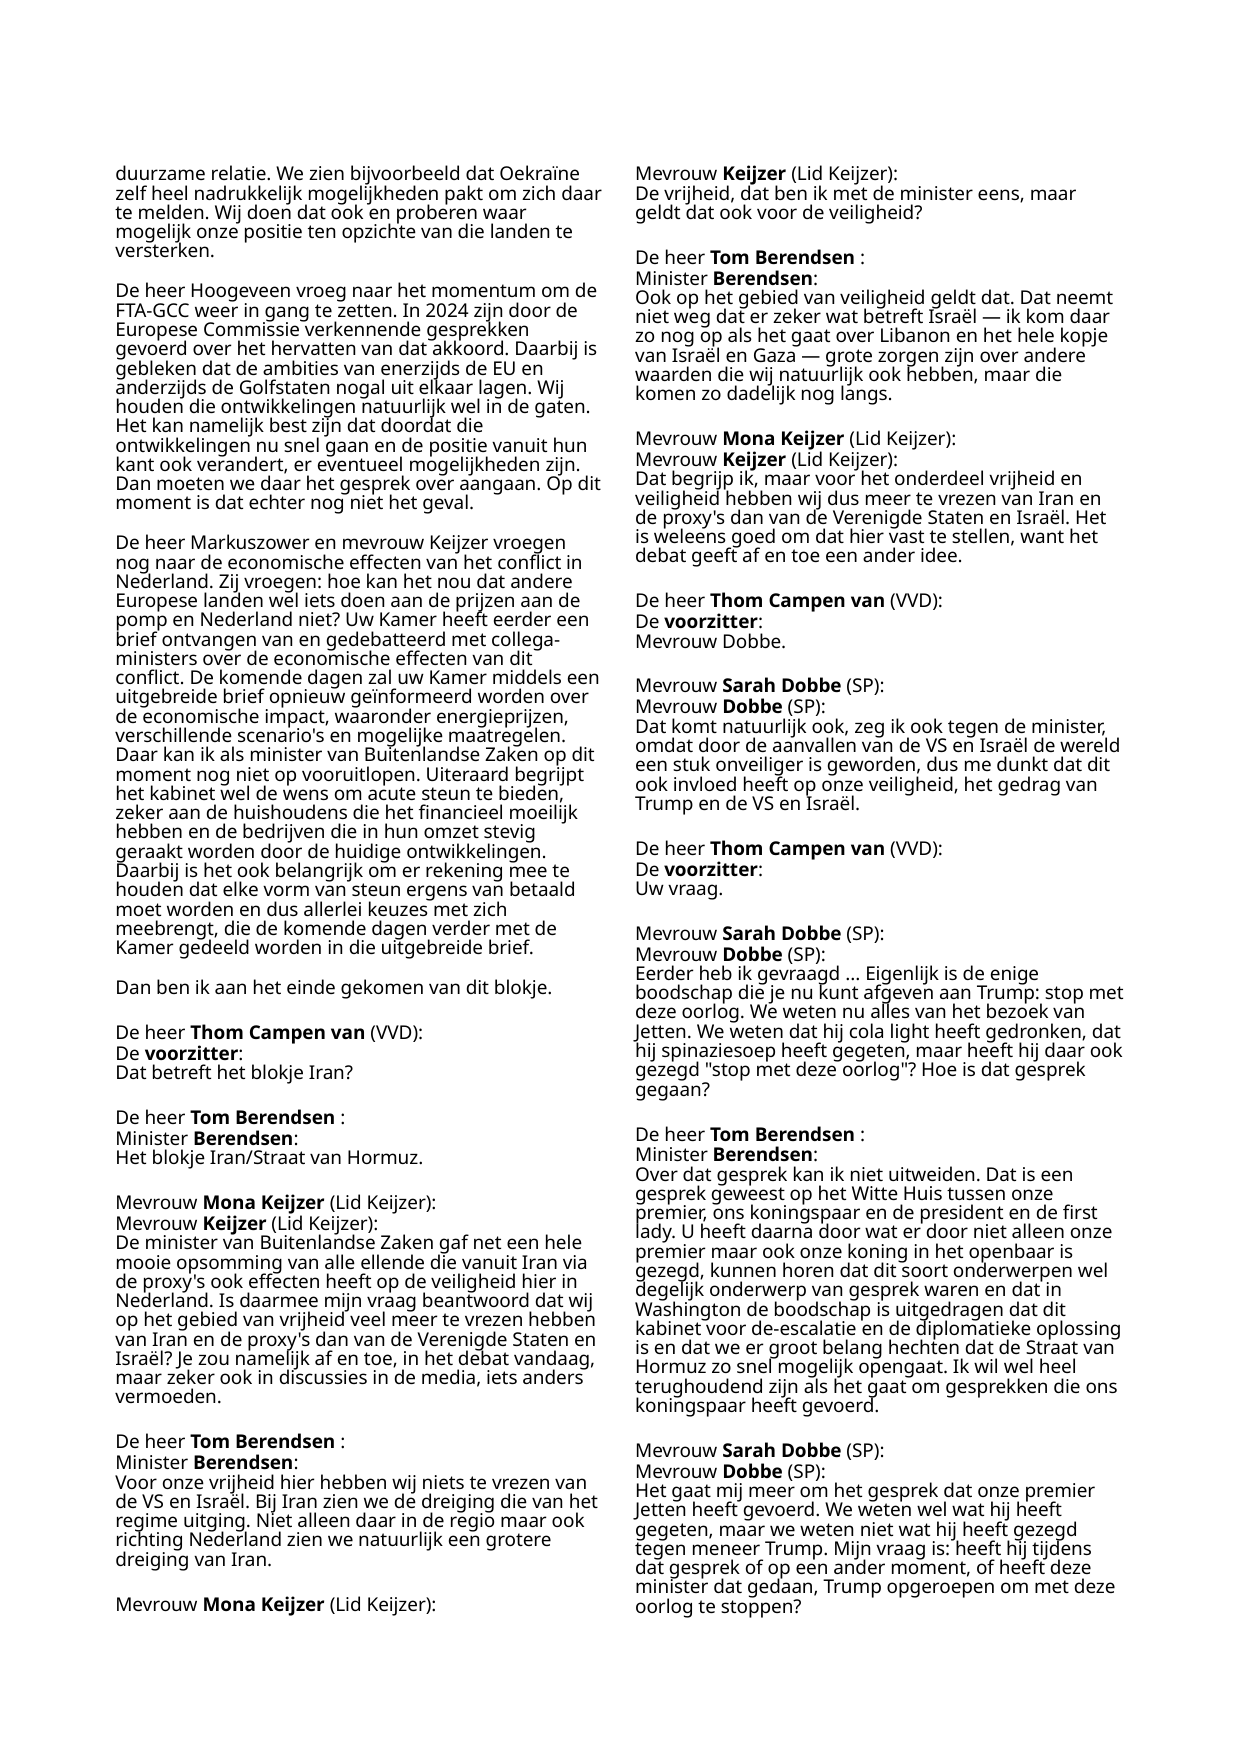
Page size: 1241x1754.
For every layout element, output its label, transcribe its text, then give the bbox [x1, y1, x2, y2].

text Het gaat mij meer om het gesprek dat onze premier Jetten heeft gevoerd. We weten wel wat hij heeft gegeten, maar we weten niet wat hij heeft gezegd tegen meneer Trump. Mijn vraag is: heeft hij tijdens dat gesprek of op een ander moment, of heeft deze minister dat gedaan, Trump opgeroepen om met deze oorlog te stoppen? [635, 1482, 1125, 1617]
text Mevrouw Keijzer (Lid Keijzer): [635, 165, 1125, 184]
text Over dat gesprek kan ik niet uitweiden. Dat is een gesprek geweest op het Witte Huis tussen onze premier, ons koningspaar en de president en de first lady. U heeft daarna door wat er door niet alleen onze premier maar ook onze koning in het openbaar is gezegd, kunnen horen dat dit soort onderwerpen wel degelijk onderwerp van gesprek waren en dat in Washington de boodschap is uitgedragen dat dit kabinet voor de-escalatie en de diplomatieke oplossing is en dat we er groot belang hechten dat de Straat van Hormuz zo snel mogelijk opengaat. Ik wil wel heel terughoudend zijn als het gaat om gesprekken die ons koningspaar heeft gevoerd. [635, 1166, 1125, 1416]
text Mevrouw Mona Keijzer (Lid Keijzer): [115, 1189, 605, 1215]
text Het blokje Iran/Straat van Hormuz. [115, 1149, 605, 1168]
text De heer Tom Berendsen : [635, 244, 1125, 270]
text Minister Berendsen: [635, 1146, 1125, 1166]
text De voorzitter: [115, 1045, 605, 1064]
text Mevrouw Mona Keijzer (Lid Keijzer): [115, 1591, 605, 1617]
text De heer Hoogeveen vroeg naar het momentum om de FTA-GCC weer in gang te zetten. In 2024 zijn door de Europese Commissie verkennende gesprekken gevoerd over het hervatten van dat akkoord. Daarbij is gebleken dat de ambities van enerzijds de EU en anderzijds de Golfstaten nogal uit elkaar lagen. Wij houden die ontwikkelingen natuurlijk wel in de gaten. Het kan namelijk best zijn dat doordat die ontwikkelingen nu snel gaan en de positie vanuit hun kant ook verandert, er eventueel mogelijkheden zijn. Dan moeten we daar het gesprek over aangaan. Op dit moment is dat echter nog niet het geval. [115, 282, 605, 514]
text De heer Markuszower en mevrouw Keijzer vroegen nog naar de economische effecten van het conflict in Nederland. Zij vroegen: hoe kan het nou dat andere Europese landen wel iets doen aan de prijzen aan de pomp en Nederland niet? Uw Kamer heeft eerder een brief ontvangen van en gedebatteerd met collega-ministers over de economische effecten van dit conflict. De komende dagen zal uw Kamer middels een uitgebreide brief opnieuw geïnformeerd worden over de economische impact, waaronder energieprijzen, verschillende scenario's en mogelijke maatregelen. Daar kan ik als minister van Buitenlandse Zaken op dit moment nog niet op vooruitlopen. Uiteraard begrijpt het kabinet wel de wens om acute steun te bieden, zeker aan de huishoudens die het financieel moeilijk hebben en de bedrijven die in hun omzet stevig geraakt worden door de huidige ontwikkelingen. Daarbij is het ook belangrijk om er rekening mee te houden dat elke vorm van steun ergens van betaald moet worden en dus allerlei keuzes met zich meebrengt, die de komende dagen verder met de Kamer gedeeld worden in die uitgebreide brief. [115, 534, 605, 958]
text De voorzitter: [635, 861, 1125, 880]
text De heer Thom Campen van (VVD): [635, 588, 1125, 613]
text Minister Berendsen: [115, 1130, 605, 1149]
text Mevrouw Dobbe. [635, 633, 1125, 652]
text Dat betreft het blokje Iran? [115, 1064, 605, 1083]
text Mevrouw Sarah Dobbe (SP): [635, 920, 1125, 946]
text Mevrouw Sarah Dobbe (SP): [635, 1437, 1125, 1463]
text Mevrouw Keijzer (Lid Keijzer): [115, 1215, 605, 1234]
text De voorzitter: [635, 613, 1125, 633]
text Dat begrijp ik, maar voor het onderdeel vrijheid en veiligheid hebben wij dus meer te vrezen van Iran en de proxy's dan van de Verenigde Staten en Israël. Het is weleens goed om dat hier vast te stellen, want het debat geeft af en toe een ander idee. [635, 470, 1125, 567]
text De heer Tom Berendsen : [115, 1104, 605, 1130]
text De vrijheid, dat ben ik met de minister eens, maar geldt dat ook voor de veiligheid? [635, 184, 1125, 223]
text Voor onze vrijheid hier hebben wij niets te vrezen van de VS en Israël. Bij Iran zien we de dreiging die van het regime uitging. Niet alleen daar in de regio maar ook richting Nederland zien we natuurlijk een grotere dreiging van Iran. [115, 1474, 605, 1570]
text duurzame relatie. We zien bijvoorbeeld dat Oekraïne zelf heel nadrukkelijk mogelijkheden pakt om zich daar te melden. Wij doen dat ook en proberen waar mogelijk onze positie ten opzichte van die landen te versterken. [115, 165, 605, 262]
text De heer Thom Campen van (VVD): [635, 835, 1125, 861]
text Mevrouw Dobbe (SP): [635, 946, 1125, 965]
text Mevrouw Keijzer (Lid Keijzer): [635, 451, 1125, 470]
text Uw vraag. [635, 880, 1125, 899]
text Mevrouw Sarah Dobbe (SP): [635, 673, 1125, 698]
text Mevrouw Mona Keijzer (Lid Keijzer): [635, 425, 1125, 451]
text Mevrouw Dobbe (SP): [635, 698, 1125, 718]
text Minister Berendsen: [635, 270, 1125, 289]
text De heer Tom Berendsen : [635, 1121, 1125, 1146]
text Dan ben ik aan het einde gekomen van dit blokje. [115, 979, 605, 998]
text Dat komt natuurlijk ook, zeg ik ook tegen de minister, omdat door de aanvallen van de VS en Israël de wereld een stuk onveiliger is geworden, dus me dunkt dat dit ook invloed heeft op onze veiligheid, het gedrag van Trump en de VS en Israël. [635, 718, 1125, 814]
text Minister Berendsen: [115, 1454, 605, 1474]
text Ook op het gebied van veiligheid geldt dat. Dat neemt niet weg dat er zeker wat betreft Israël — ik kom daar zo nog op als het gaat over Libanon en het hele kopje van Israël en Gaza — grote zorgen zijn over andere waarden die wij natuurlijk ook hebben, maar die komen zo dadelijk nog langs. [635, 289, 1125, 404]
text De minister van Buitenlandse Zaken gaf net een hele mooie opsomming van alle ellende die vanuit Iran via de proxy's ook effecten heeft op de veiligheid hier in Nederland. Is daarmee mijn vraag beantwoord dat wij op het gebied van vrijheid veel meer te vrezen hebben van Iran en de proxy's dan van de Verenigde Staten en Israël? Je zou namelijk af en toe, in het debat vandaag, maar zeker ook in discussies in de media, iets anders vermoeden. [115, 1234, 605, 1408]
text De heer Thom Campen van (VVD): [115, 1019, 605, 1045]
text Eerder heb ik gevraagd ... Eigenlijk is de enige boodschap die je nu kunt afgeven aan Trump: stop met deze oorlog. We weten nu alles van het bezoek van Jetten. We weten dat hij cola light heeft gedronken, dat hij spinaziesoep heeft gegeten, maar heeft hij daar ook gezegd "stop met deze oorlog"? Hoe is dat gesprek gegaan? [635, 965, 1125, 1100]
text Mevrouw Dobbe (SP): [635, 1463, 1125, 1482]
text De heer Tom Berendsen : [115, 1429, 605, 1454]
